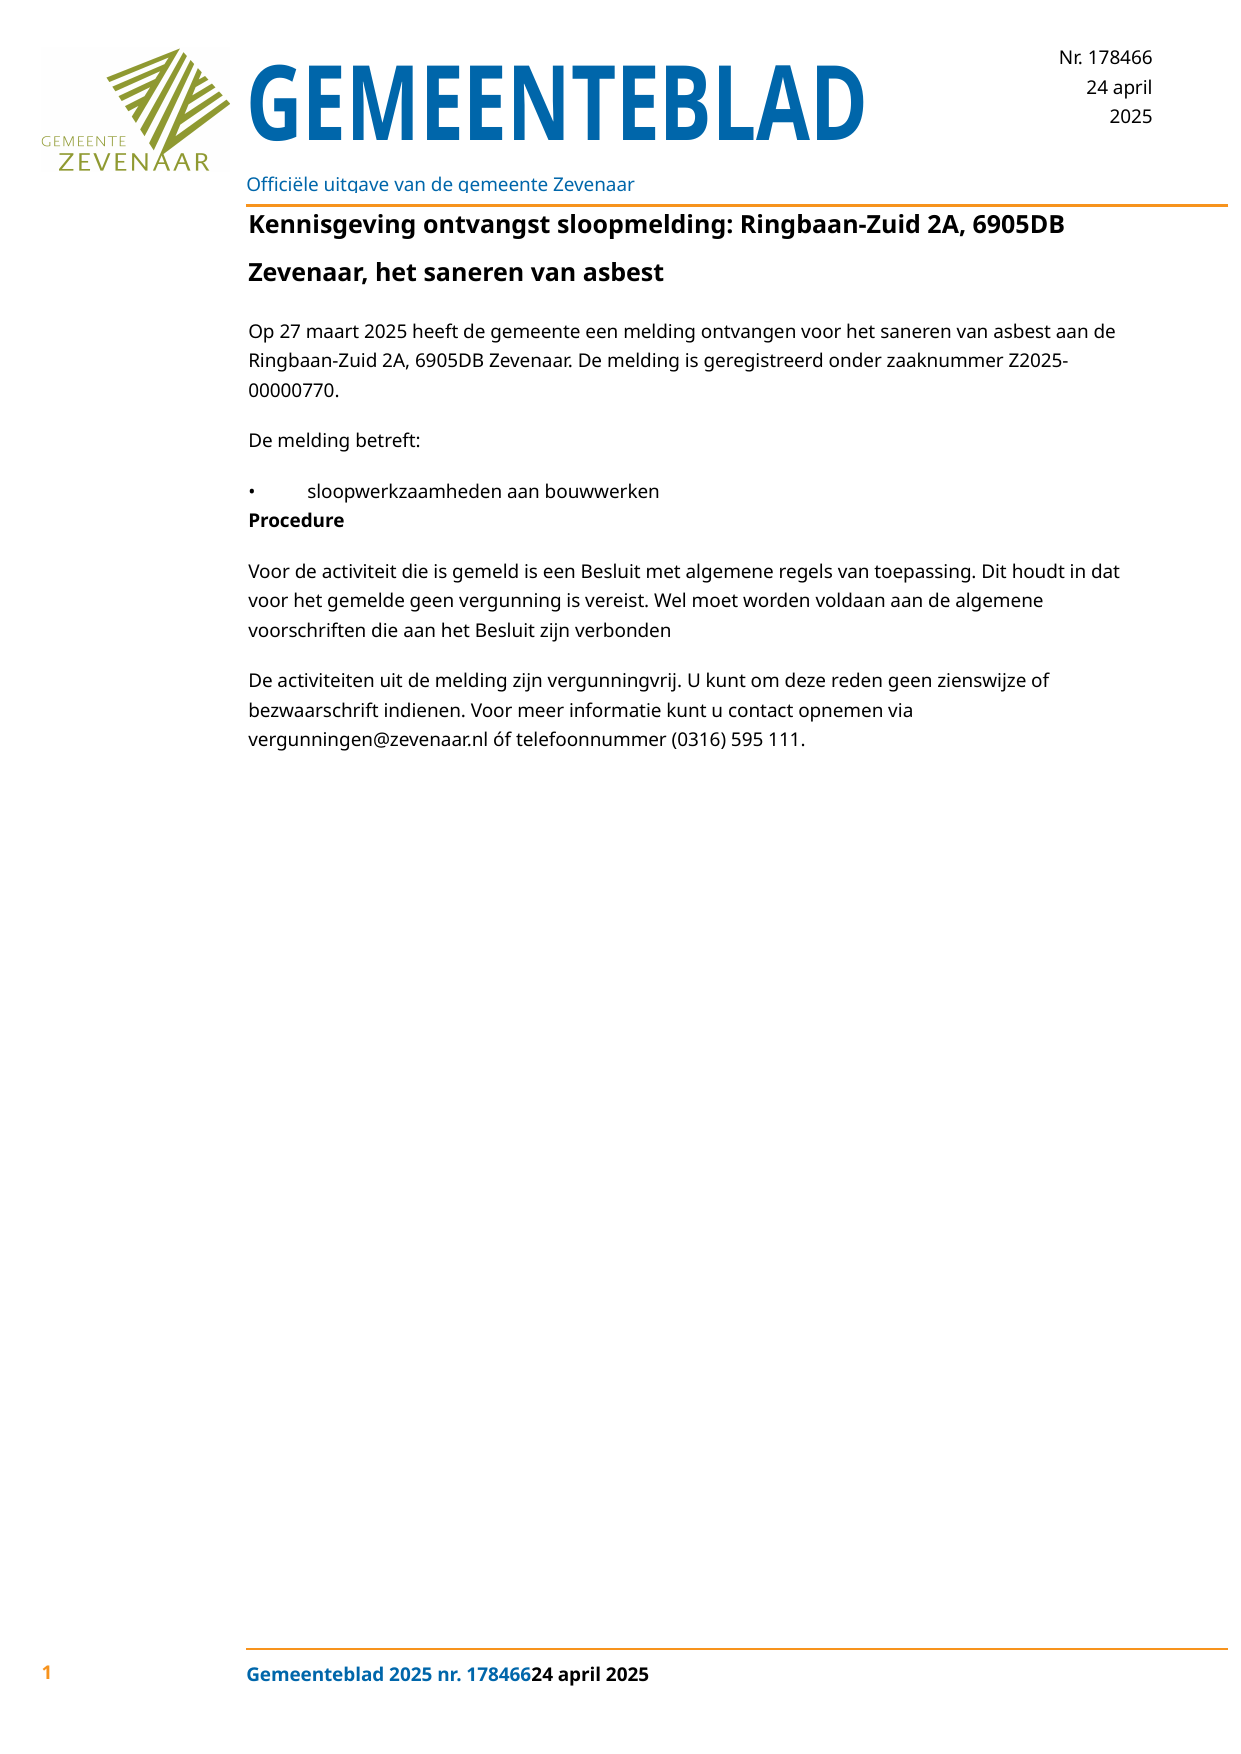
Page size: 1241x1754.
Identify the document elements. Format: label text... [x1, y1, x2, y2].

text Procedure [248, 507, 1152, 533]
picture [41, 47, 231, 172]
text De melding betreft: [248, 427, 1152, 453]
text Op 27 maart 2025 heeft de gemeente een melding ontvangen voor het saneren van asbest aan de Ringbaan-Zuid 2A, 6905DB Zevenaar. De melding is geregistreerd onder zaaknummer Z2025-00000770. [248, 318, 1152, 403]
list sloopwerkzaamheden aan bouwwerken [248, 478, 1152, 504]
text Voor de activiteit die is gemeld is een Besluit met algemene regels van toepassing. Dit houdt in dat voor het gemelde geen vergunning is vereist. Wel moet worden voldaan aan de algemene voorschriften die aan het Besluit zijn verbonden [248, 558, 1152, 643]
text Kennisgeving ontvangst sloopmelding: Ringbaan-Zuid 2A, 6905DB Zevenaar, het saneren van asbest [248, 207, 1152, 288]
text De activiteiten uit de melding zijn vergunningvrij. U kunt om deze reden geen zienswijze of bezwaarschrift indienen. Voor meer informatie kunt u contact opnemen via vergunningen@zevenaar.nl óf telefoonnummer (0316) 595 111. [248, 667, 1152, 752]
